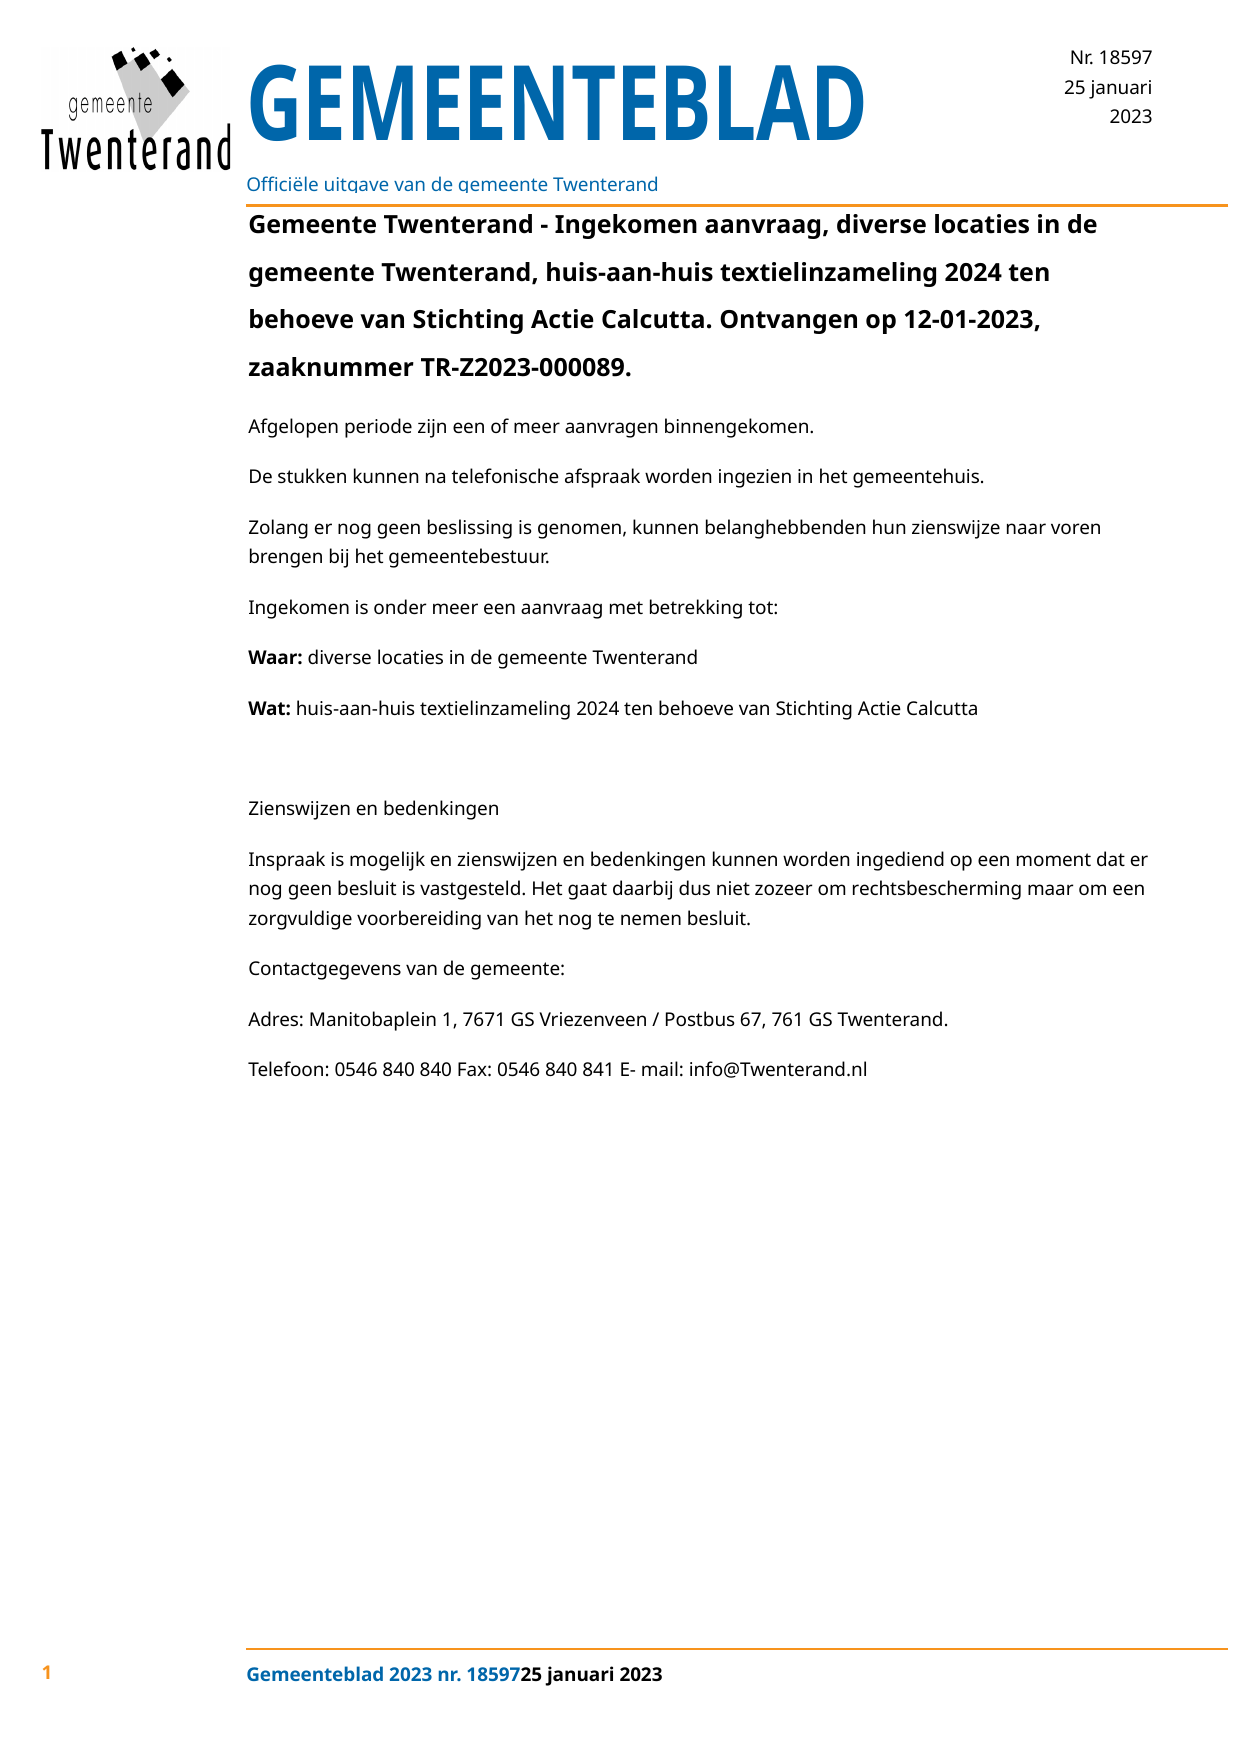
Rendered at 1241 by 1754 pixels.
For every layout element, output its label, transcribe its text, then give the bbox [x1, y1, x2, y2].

text Waar: diverse locaties in de gemeente Twenterand [248, 644, 1152, 670]
picture [41, 47, 231, 172]
text Gemeente Twenterand - Ingekomen aanvraag, diverse locaties in de gemeente Twenterand, huis-aan-huis textielinzameling 2024 ten behoeve van Stichting Actie Calcutta. Ontvangen op 12-01-2023, zaaknummer TR-Z2023-000089. [248, 207, 1152, 384]
text Afgelopen periode zijn een of meer aanvragen binnengekomen. [248, 413, 1152, 439]
text Telefoon: 0546 840 840 Fax: 0546 840 841 E- mail: info@Twenterand.nl [248, 1056, 1152, 1082]
text Zienswijzen en bedenkingen [248, 796, 1152, 821]
text Contactgegevens van de gemeente: [248, 956, 1152, 981]
text De stukken kunnen na telefonische afspraak worden ingezien in het gemeentehuis. [248, 463, 1152, 489]
text Zolang er nog geen beslissing is genomen, kunnen belanghebbenden hun zienswijze naar voren brengen bij het gemeentebestuur. [248, 514, 1152, 569]
text Inspraak is mogelijk en zienswijzen en bedenkingen kunnen worden ingediend op een moment dat er nog geen besluit is vastgesteld. Het gaat daarbij dus niet zozeer om rechtsbescherming maar om een zorgvuldige voorbereiding van het nog te nemen besluit. [248, 846, 1152, 931]
text Wat: huis-aan-huis textielinzameling 2024 ten behoeve van Stichting Actie Calcutta [248, 695, 1152, 721]
text Ingekomen is onder meer een aanvraag met betrekking tot: [248, 594, 1152, 620]
text Adres: Manitobaplein 1, 7671 GS Vriezenveen / Postbus 67, 761 GS Twenterand. [248, 1006, 1152, 1032]
